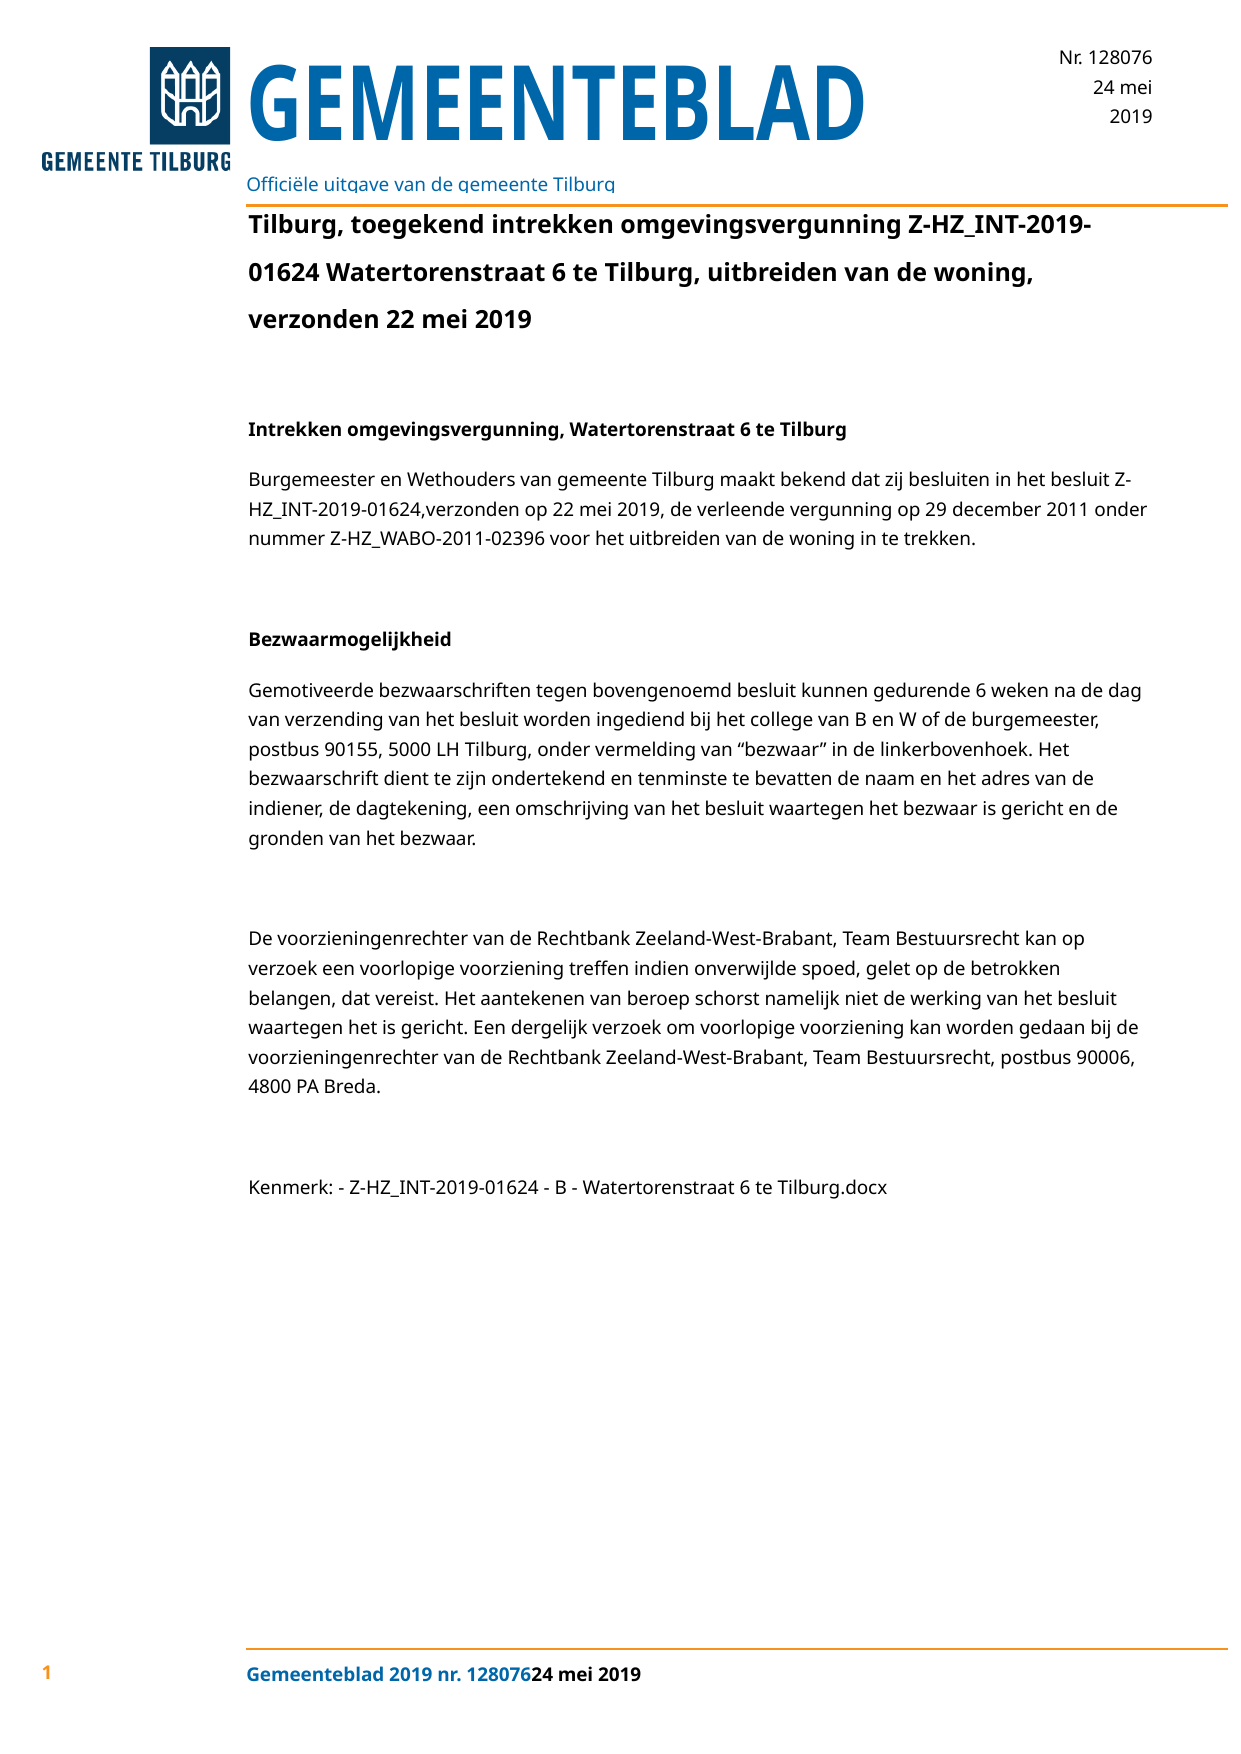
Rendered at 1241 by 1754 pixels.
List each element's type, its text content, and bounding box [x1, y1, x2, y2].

text Tilburg, toegekend intrekken omgevingsvergunning Z-HZ_INT-2019-01624 Watertorenstraat 6 te Tilburg, uitbreiden van de woning, verzonden 22 mei 2019 [248, 207, 1152, 336]
text Intrekken omgevingsvergunning, Watertorenstraat 6 te Tilburg [248, 416, 1152, 442]
picture [41, 47, 231, 172]
text Bezwaarmogelijkheid [248, 626, 1152, 652]
text Gemotiveerde bezwaarschriften tegen bovengenoemd besluit kunnen gedurende 6 weken na de dag van verzending van het besluit worden ingediend bij het college van B en W of de burgemeester, postbus 90155, 5000 LH Tilburg, onder vermelding van “bezwaar” in de linkerbovenhoek. Het bezwaarschrift dient te zijn ondertekend en tenminste te bevatten de naam en het adres van de indiener, de dagtekening, een omschrijving van het besluit waartegen het bezwaar is gericht en de gronden van het bezwaar. [248, 677, 1152, 850]
text De voorzieningenrechter van de Rechtbank Zeeland-West-Brabant, Team Bestuursrecht kan op verzoek een voorlopige voorziening treffen indien onverwijlde spoed, gelet op de betrokken belangen, dat vereist. Het aantekenen van beroep schorst namelijk niet de werking van het besluit waartegen het is gericht. Een dergelijk verzoek om voorlopige voorziening kan worden gedaan bij de voorzieningenrechter van de Rechtbank Zeeland-West-Brabant, Team Bestuursrecht, postbus 90006, 4800 PA Breda. [248, 926, 1152, 1099]
text Burgemeester en Wethouders van gemeente Tilburg maakt bekend dat zij besluiten in het besluit Z-HZ_INT-2019-01624,verzonden op 22 mei 2019, de verleende vergunning op 29 december 2011 onder nummer Z-HZ_WABO-2011-02396 voor het uitbreiden van de woning in te trekken. [248, 466, 1152, 551]
text Kenmerk: - Z-HZ_INT-2019-01624 - B - Watertorenstraat 6 te Tilburg.docx [248, 1174, 1152, 1200]
